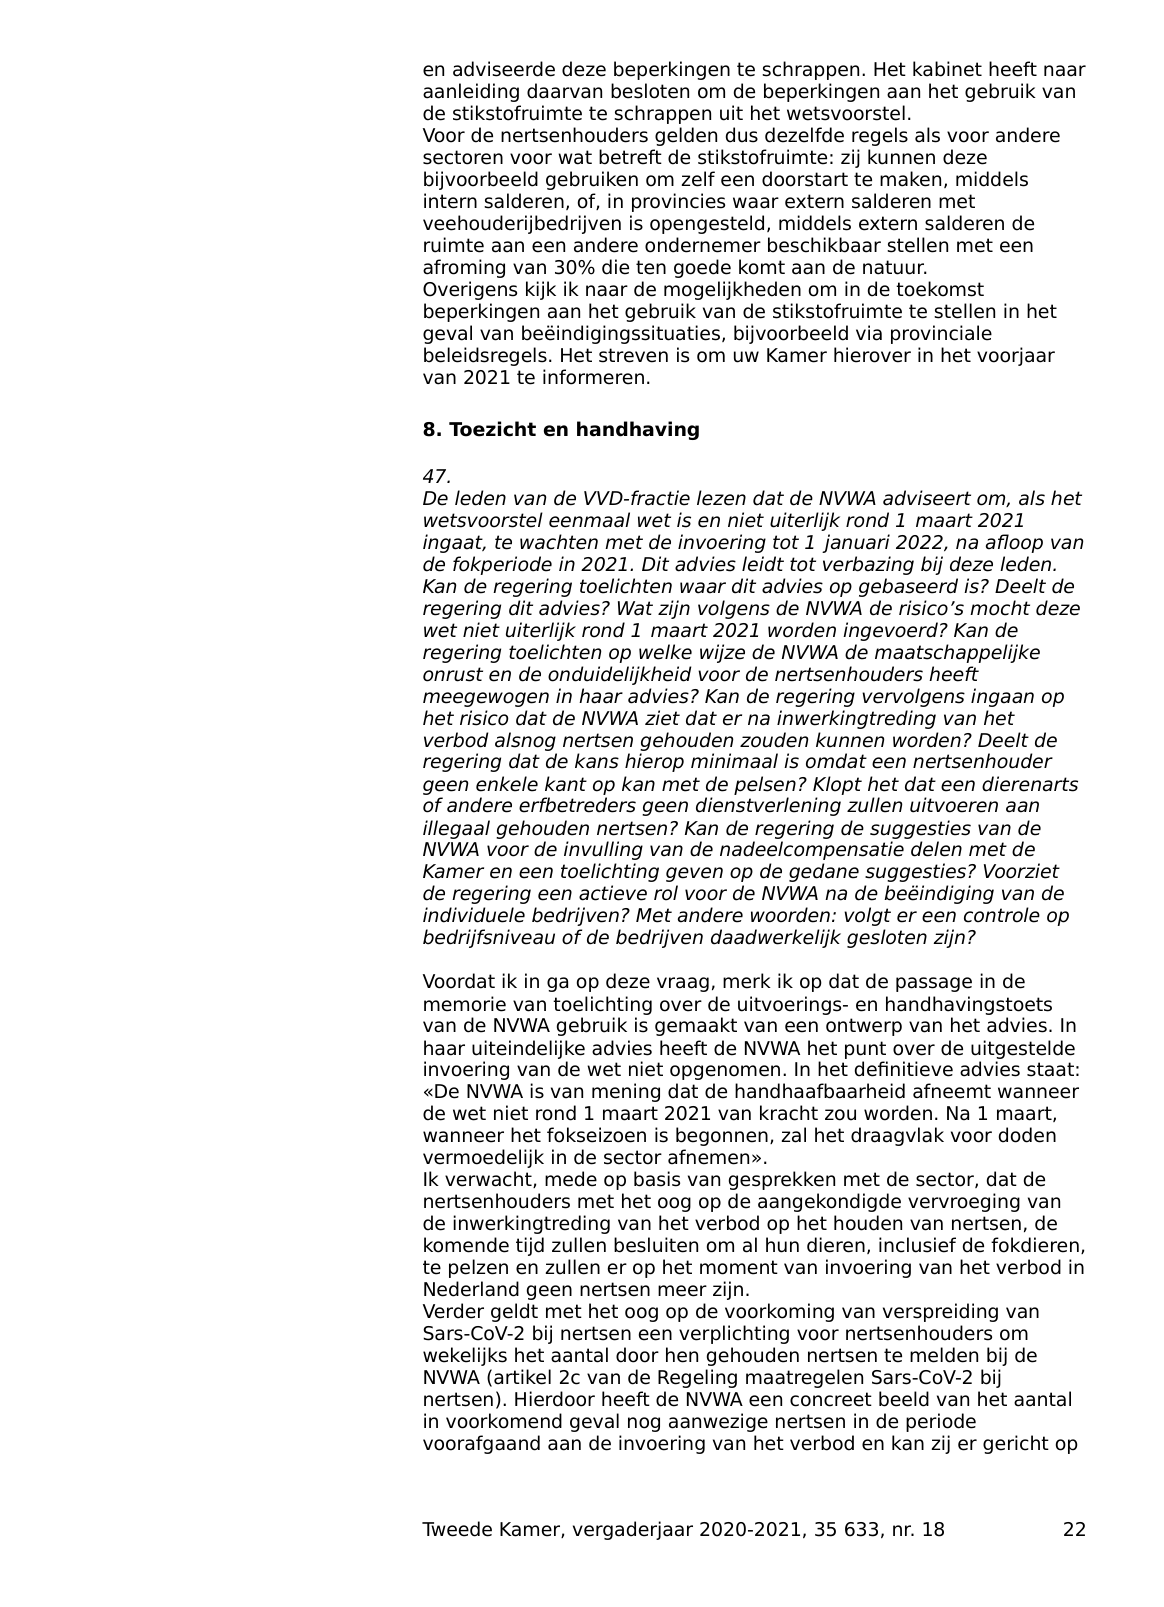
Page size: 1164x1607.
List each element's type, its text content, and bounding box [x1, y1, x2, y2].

text en adviseerde deze beperkingen te schrappen. Het kabinet heeft naar aanleiding daarvan besloten om de beperkingen aan het gebruik van de stikstofruimte te schrappen uit het wetsvoorstel. [422, 59, 1087, 125]
text Voor de nertsenhouders gelden dus dezelfde regels als voor andere sectoren voor wat betreft de stikstofruimte: zij kunnen deze bijvoorbeeld gebruiken om zelf een doorstart te maken, middels intern salderen, of, in provincies waar extern salderen met veehouderijbedrijven is opengesteld, middels extern salderen de ruimte aan een andere ondernemer beschikbaar stellen met een afroming van 30% die ten goede komt aan de natuur. [422, 125, 1087, 279]
text Verder geldt met het oog op de voorkoming van verspreiding van Sars-CoV-2 bij nertsen een verplichting voor nertsenhouders om wekelijks het aantal door hen gehouden nertsen te melden bij de NVWA (artikel 2c van de Regeling maatregelen Sars-CoV-2 bij nertsen). Hierdoor heeft de NVWA een concreet beeld van het aantal in voorkomend geval nog aanwezige nertsen in de periode voorafgaand aan de invoering van het verbod en kan zij er gericht op [422, 1301, 1087, 1455]
text Voordat ik in ga op deze vraag, merk ik op dat de passage in de memorie van toelichting over de uitvoerings- en handhavingstoets van de NVWA gebruik is gemaakt van een ontwerp van het advies. In haar uiteindelijke advies heeft de NVWA het punt over de uitgestelde invoering van de wet niet opgenomen. In het definitieve advies staat: «De NVWA is van mening dat de handhaafbaarheid afneemt wanneer de wet niet rond 1 maart 2021 van kracht zou worden. Na 1 maart, wanneer het fokseizoen is begonnen, zal het draagvlak voor doden vermoedelijk in de sector afnemen». [422, 971, 1087, 1169]
subtitle 8. Toezicht en handhaving [422, 419, 1087, 441]
text De leden van de VVD-fractie lezen dat de NVWA adviseert om, als het wetsvoorstel eenmaal wet is en niet uiterlijk rond 1 maart 2021 ingaat, te wachten met de invoering tot 1 januari 2022, na afloop van de fokperiode in 2021. Dit advies leidt tot verbazing bij deze leden. Kan de regering toelichten waar dit advies op gebaseerd is? Deelt de regering dit advies? Wat zijn volgens de NVWA de risico’s mocht deze wet niet uiterlijk rond 1 maart 2021 worden ingevoerd? Kan de regering toelichten op welke wijze de NVWA de maatschappelijke onrust en de onduidelijkheid voor de nertsenhouders heeft meegewogen in haar advies? Kan de regering vervolgens ingaan op het risico dat de NVWA ziet dat er na inwerkingtreding van het verbod alsnog nertsen gehouden zouden kunnen worden? Deelt de regering dat de kans hierop minimaal is omdat een nertsenhouder geen enkele kant op kan met de pelsen? Klopt het dat een dierenarts of andere erfbetreders geen dienstverlening zullen uitvoeren aan illegaal gehouden nertsen? Kan de regering de suggesties van de NVWA voor de invulling van de nadeelcompensatie delen met de Kamer en een toelichting geven op de gedane suggesties? Voorziet de regering een actieve rol voor de NVWA na de beëindiging van de individuele bedrijven? Met andere woorden: volgt er een controle op bedrijfsniveau of de bedrijven daadwerkelijk gesloten zijn? [422, 488, 1087, 949]
text 47. [422, 466, 1087, 488]
text Overigens kijk ik naar de mogelijkheden om in de toekomst beperkingen aan het gebruik van de stikstofruimte te stellen in het geval van beëindigingssituaties, bijvoorbeeld via provinciale beleidsregels. Het streven is om uw Kamer hierover in het voorjaar van 2021 te informeren. [422, 279, 1087, 389]
text Ik verwacht, mede op basis van gesprekken met de sector, dat de nertsenhouders met het oog op de aangekondigde vervroeging van de inwerkingtreding van het verbod op het houden van nertsen, de komende tijd zullen besluiten om al hun dieren, inclusief de fokdieren, te pelzen en zullen er op het moment van invoering van het verbod in Nederland geen nertsen meer zijn. [422, 1169, 1087, 1301]
